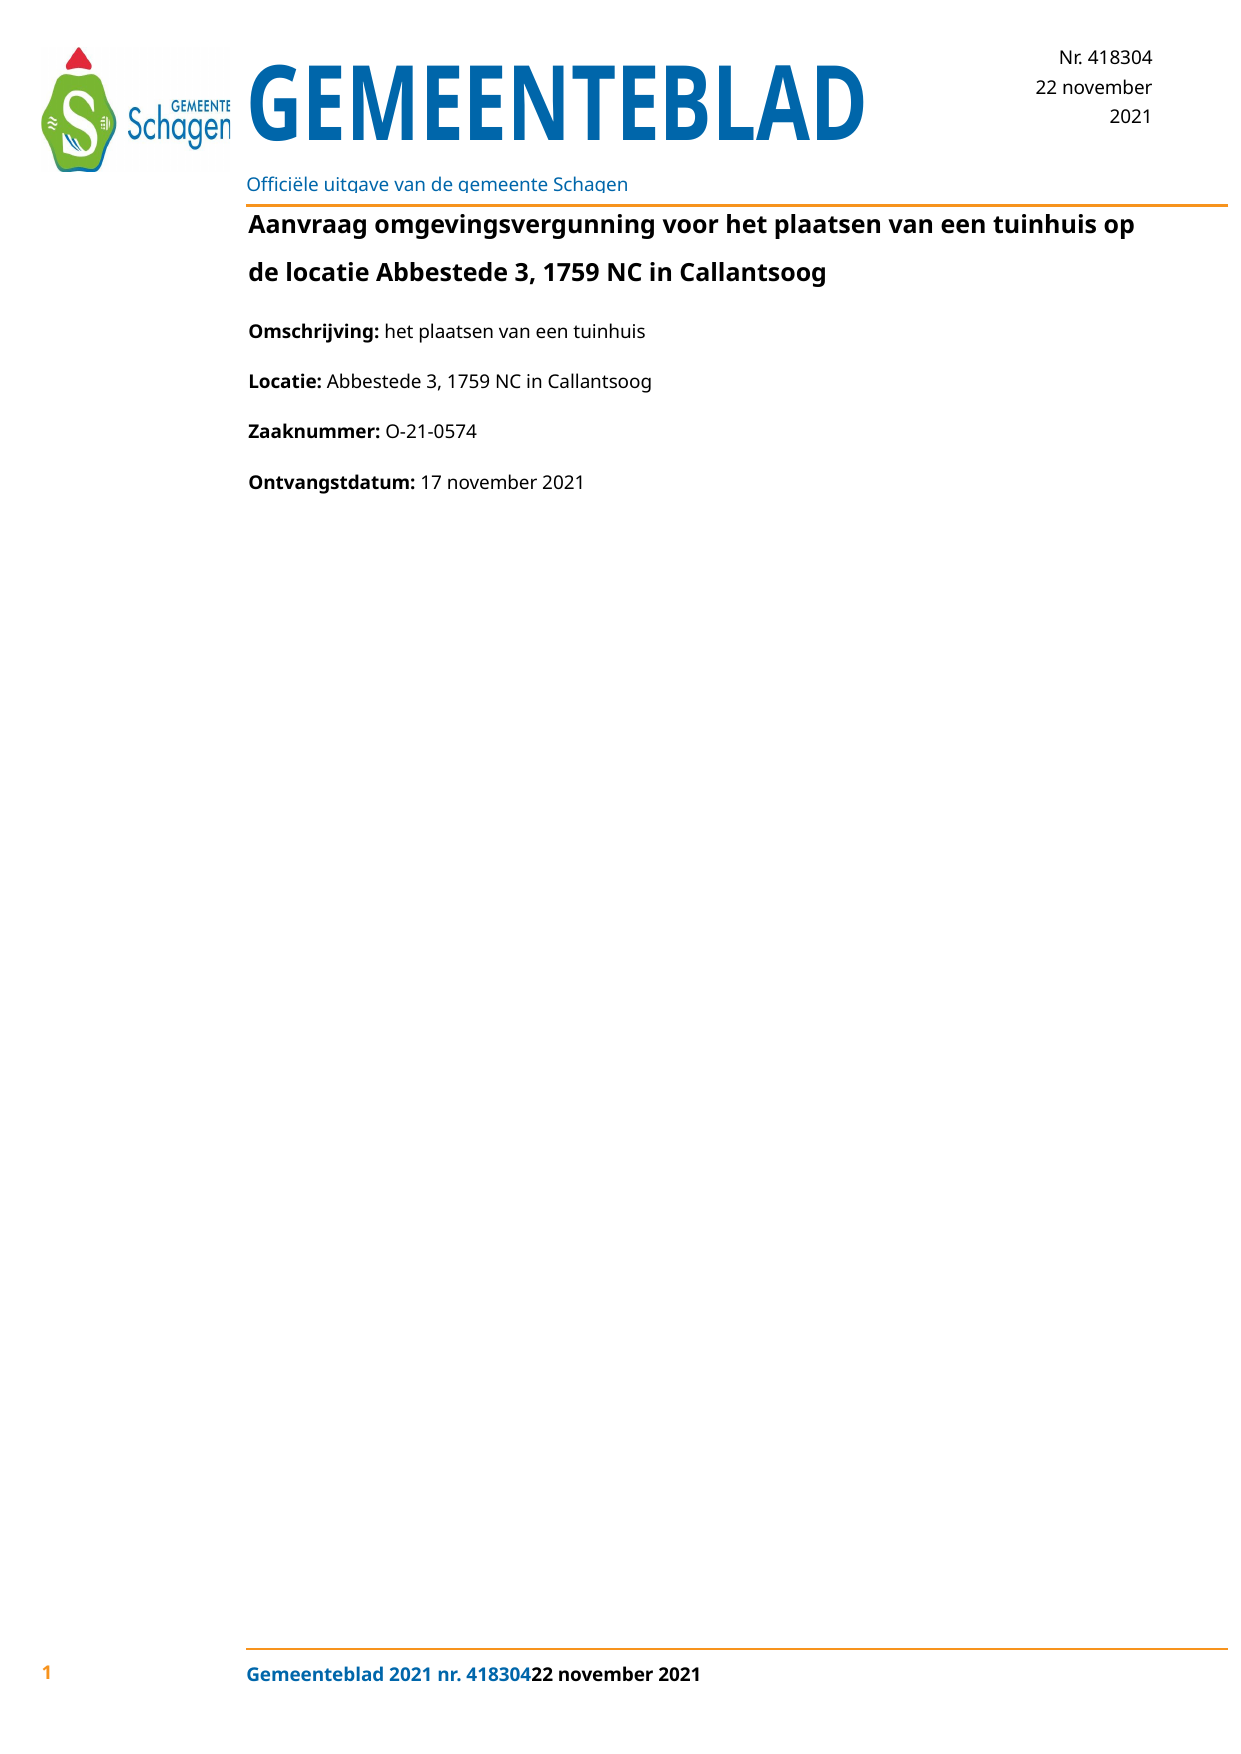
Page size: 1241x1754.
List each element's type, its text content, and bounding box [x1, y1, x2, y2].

picture [41, 47, 231, 172]
text Zaaknummer: O-21-0574 [248, 419, 1152, 444]
text Aanvraag omgevingsvergunning voor het plaatsen van een tuinhuis op de locatie Abbestede 3, 1759 NC in Callantsoog [248, 207, 1152, 288]
text Locatie: Abbestede 3, 1759 NC in Callantsoog [248, 368, 1152, 394]
text Omschrijving: het plaatsen van een tuinhuis [248, 318, 1152, 344]
text Ontvangstdatum: 17 november 2021 [248, 469, 1152, 495]
